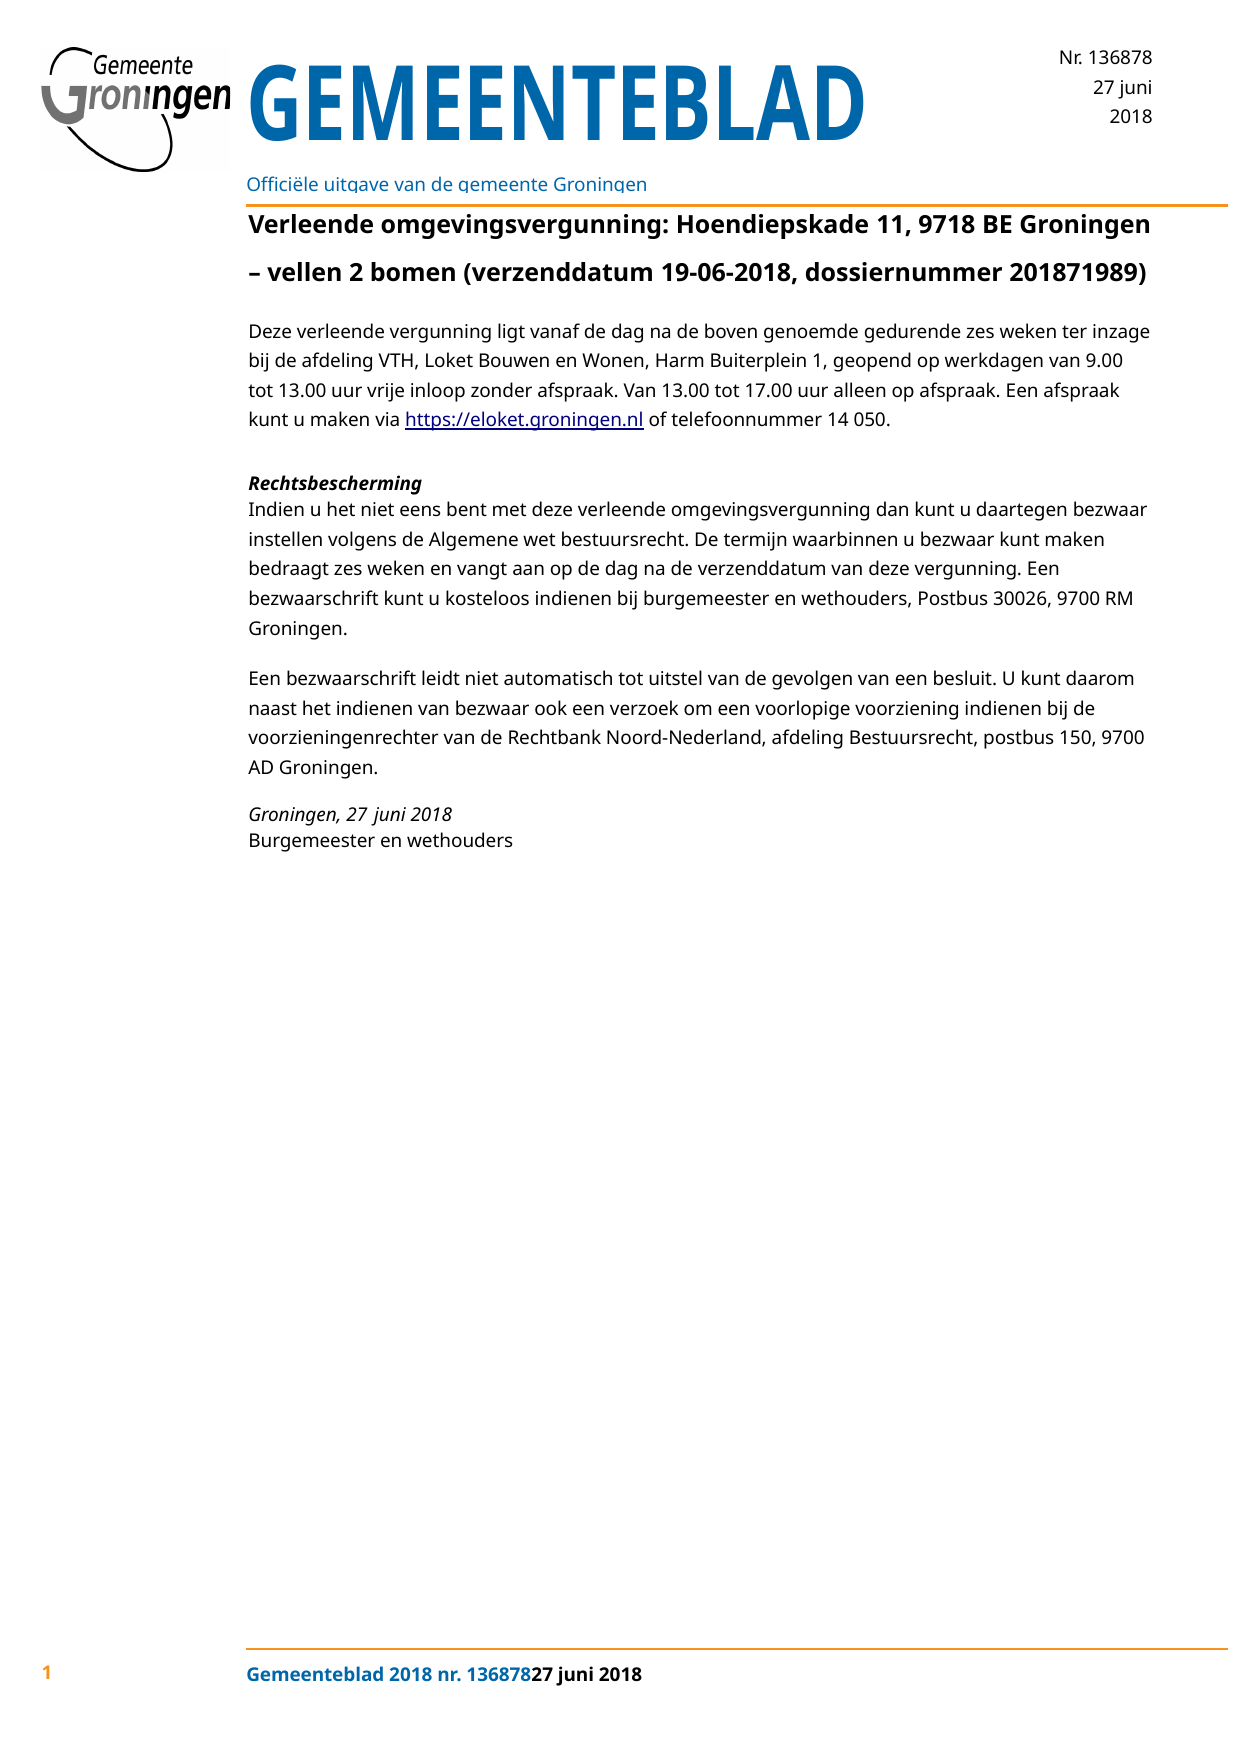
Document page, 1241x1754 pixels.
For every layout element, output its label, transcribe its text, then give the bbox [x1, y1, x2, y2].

text Groningen, 27 juni 2018 [248, 802, 1152, 827]
text Verleende omgevingsvergunning: Hoendiepskade 11, 9718 BE Groningen – vellen 2 bomen (verzenddatum 19-06-2018, dossiernummer 201871989) [248, 207, 1152, 288]
text Rechtsbescherming [248, 471, 1152, 496]
picture [41, 47, 231, 172]
text Deze verleende vergunning ligt vanaf de dag na de boven genoemde gedurende zes weken ter inzage bij de afdeling VTH, Loket Bouwen en Wonen, Harm Buiterplein 1, geopend op werkdagen van 9.00 tot 13.00 uur vrije inloop zonder afspraak. Van 13.00 tot 17.00 uur alleen op afspraak. Een afspraak kunt u maken via https://eloket.groningen.nl of telefoonnummer 14 050. [248, 318, 1152, 432]
text Burgemeester en wethouders [248, 827, 1152, 853]
text Een bezwaarschrift leidt niet automatisch tot uitstel van de gevolgen van een besluit. U kunt daarom naast het indienen van bezwaar ook een verzoek om een voorlopige voorziening indienen bij de voorzieningenrechter van de Rechtbank Noord-Nederland, afdeling Bestuursrecht, postbus 150, 9700 AD Groningen. [248, 665, 1152, 779]
text Indien u het niet eens bent met deze verleende omgevingsvergunning dan kunt u daartegen bezwaar instellen volgens de Algemene wet bestuursrecht. De termijn waarbinnen u bezwaar kunt maken bedraagt zes weken en vangt aan op de dag na de verzenddatum van deze vergunning. Een bezwaarschrift kunt u kosteloos indienen bij burgemeester en wethouders, Postbus 30026, 9700 RM Groningen. [248, 496, 1152, 640]
